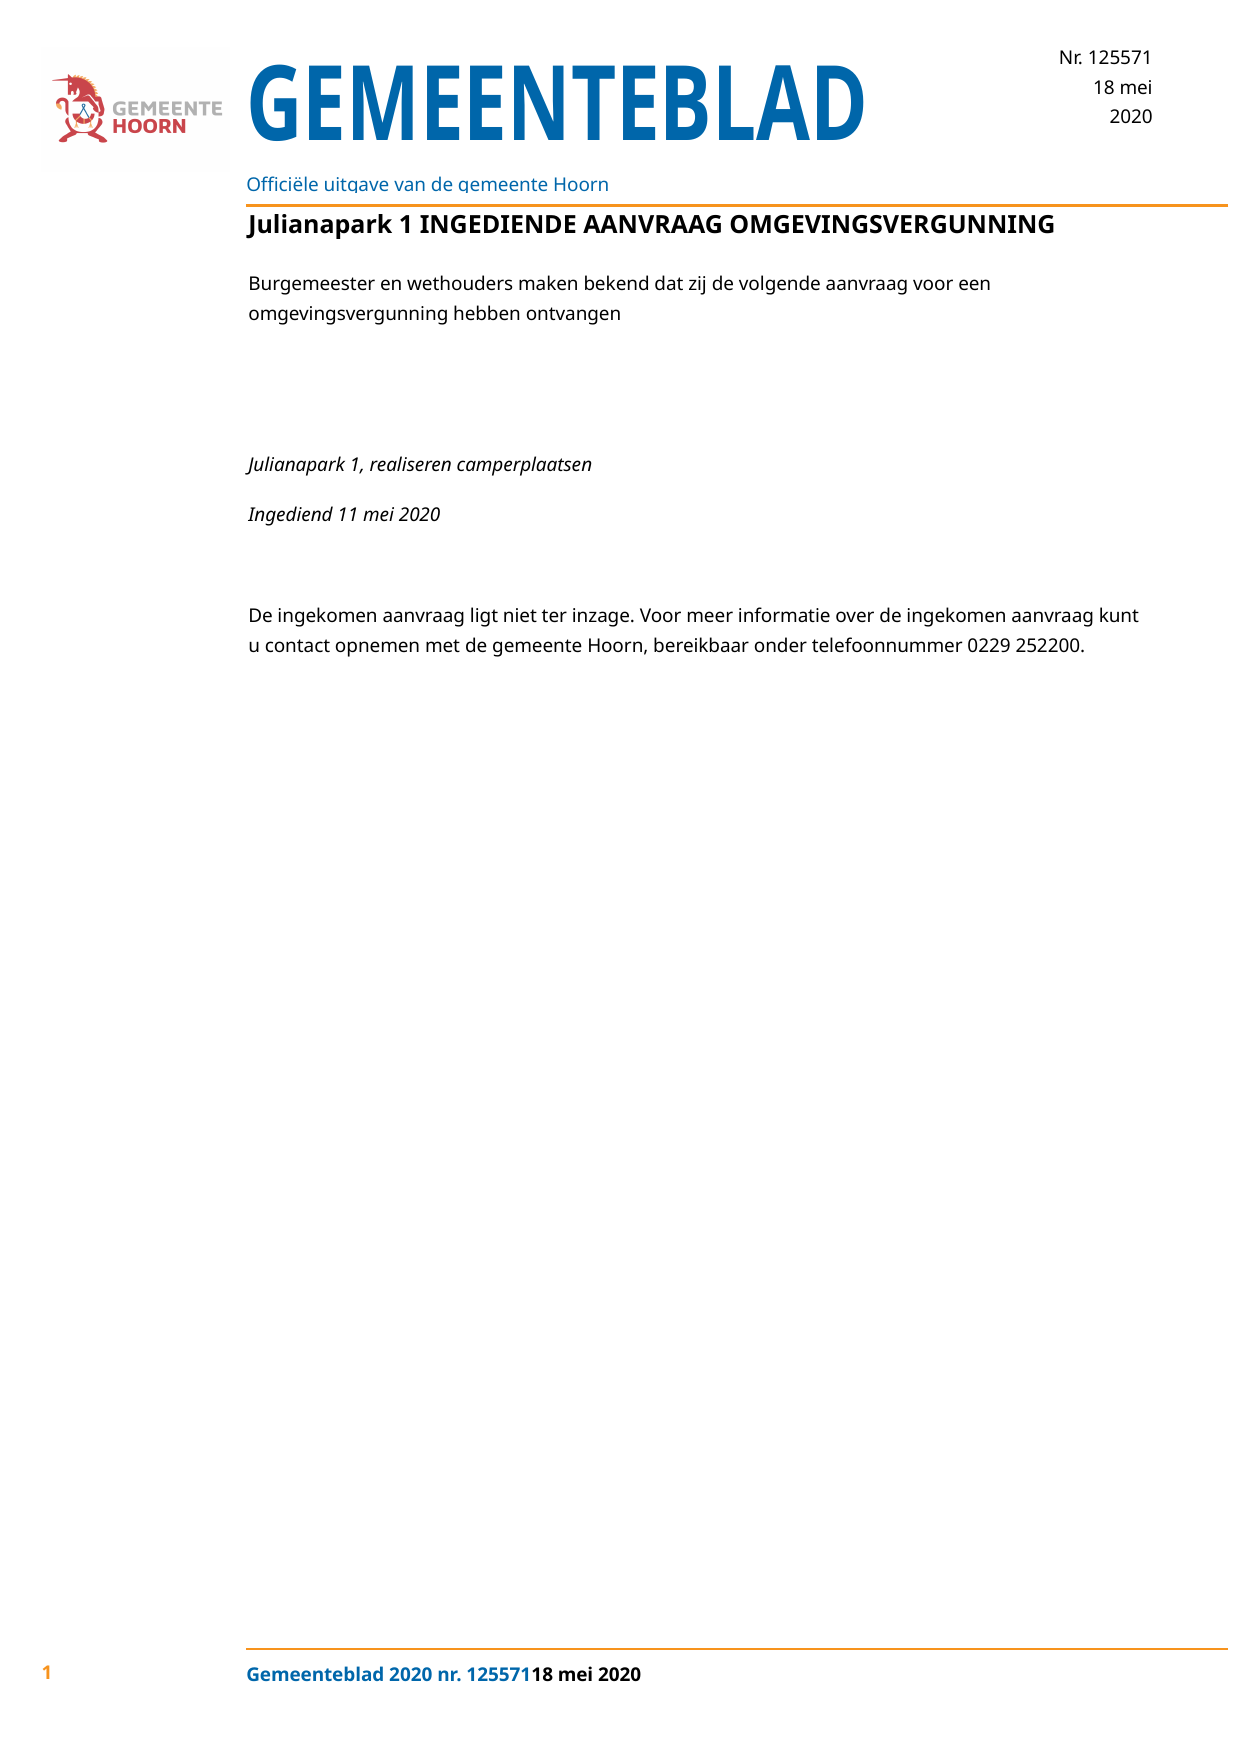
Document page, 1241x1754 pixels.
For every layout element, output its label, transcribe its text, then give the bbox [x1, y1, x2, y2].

text De ingekomen aanvraag ligt niet ter inzage. Voor meer informatie over de ingekomen aanvraag kunt u contact opnemen met de gemeente Hoorn, bereikbaar onder telefoonnummer 0229 252200. [248, 602, 1152, 658]
text Burgemeester en wethouders maken bekend dat zij de volgende aanvraag voor een omgevingsvergunning hebben ontvangen [248, 270, 1152, 326]
text Ingediend 11 mei 2020 [248, 502, 1152, 527]
picture [41, 47, 231, 172]
text Julianapark 1 INGEDIENDE AANVRAAG OMGEVINGSVERGUNNING [248, 207, 1152, 241]
text Julianapark 1, realiseren camperplaatsen [248, 451, 1152, 477]
